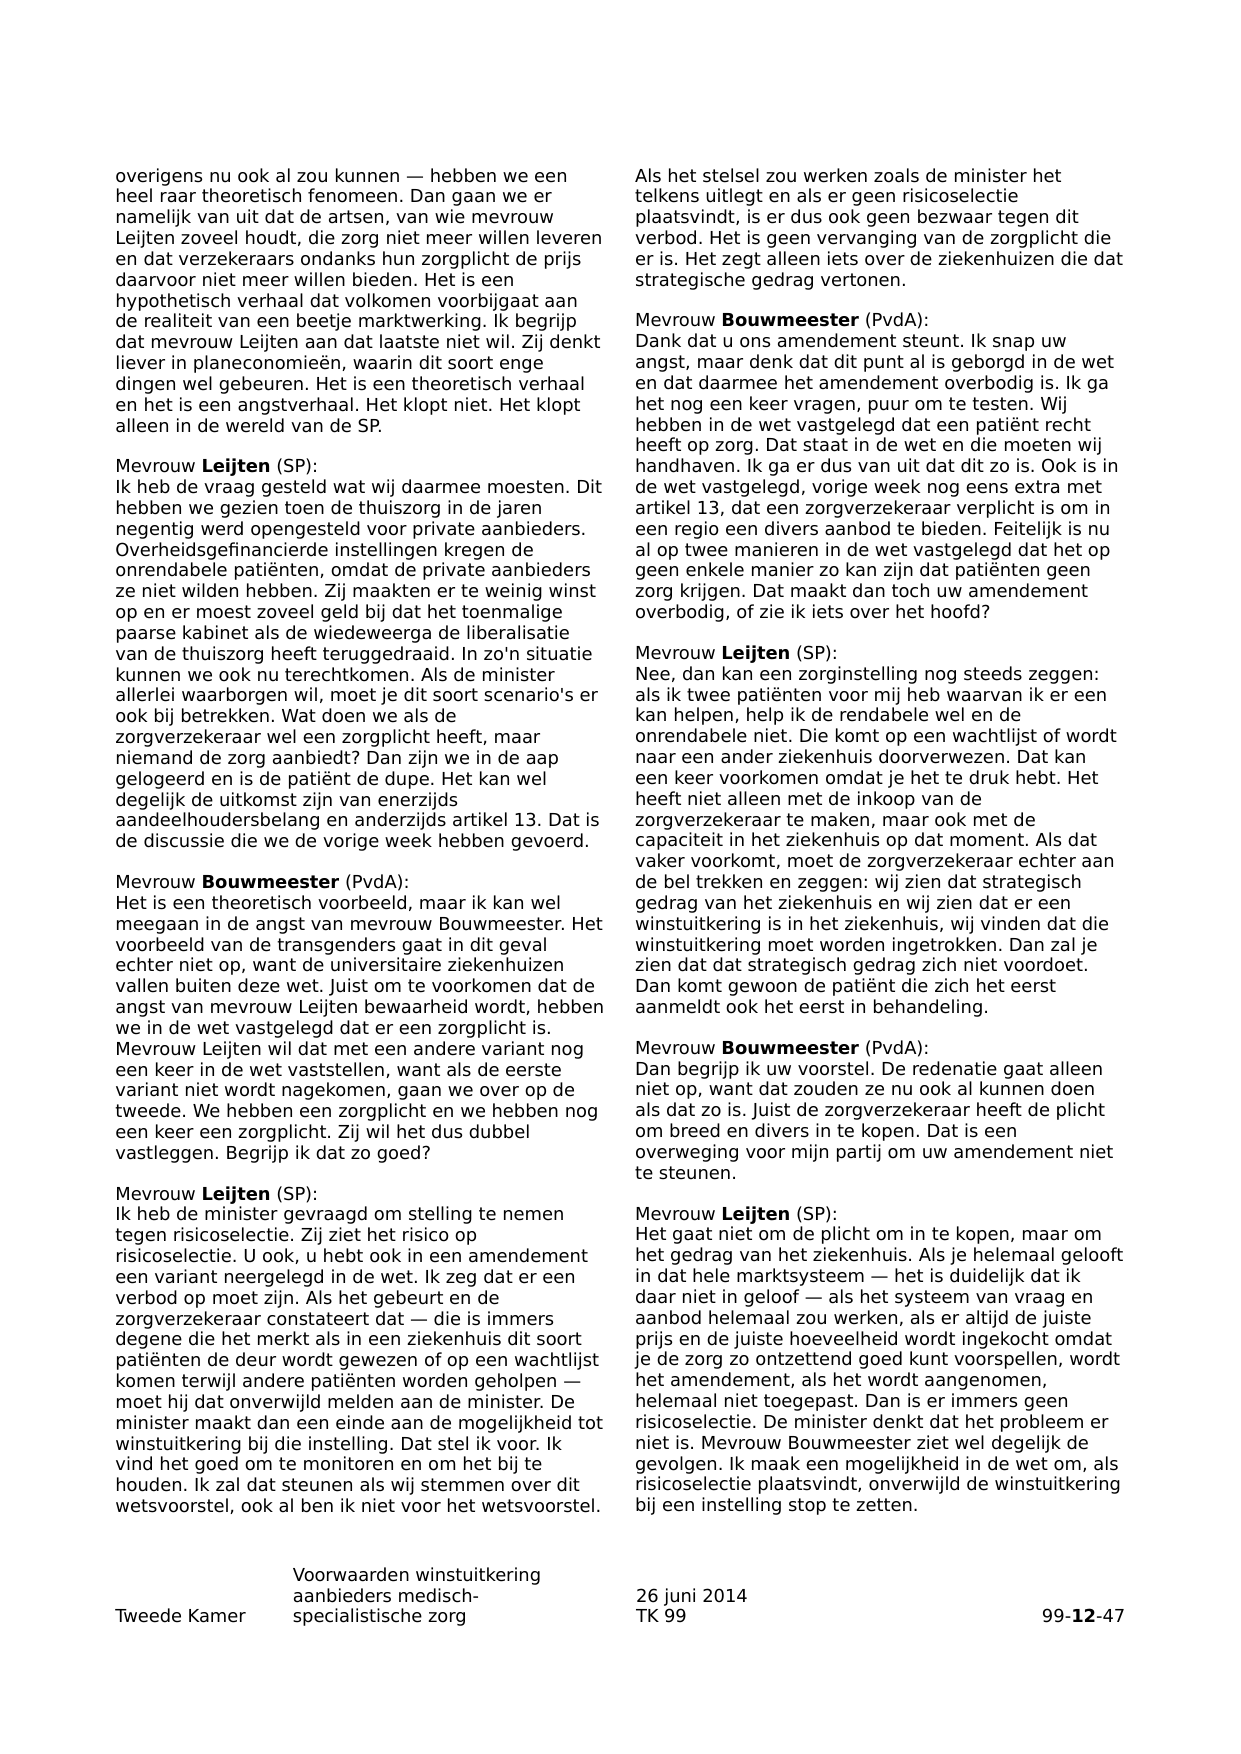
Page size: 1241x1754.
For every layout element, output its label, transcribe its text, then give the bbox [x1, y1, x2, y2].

text Nee, dan kan een zorginstelling nog steeds zeggen: als ik twee patiënten voor mij heb waarvan ik er een kan helpen, help ik de rendabele wel en de onrendabele niet. Die komt op een wachtlijst of wordt naar een ander ziekenhuis doorverwezen. Dat kan een keer voorkomen omdat je het te druk hebt. Het heeft niet alleen met de inkoop van de zorgverzekeraar te maken, maar ook met de capaciteit in het ziekenhuis op dat moment. Als dat vaker voorkomt, moet de zorgverzekeraar echter aan de bel trekken en zeggen: wij zien dat strategisch gedrag van het ziekenhuis en wij zien dat er een winstuitkering is in het ziekenhuis, wij vinden dat die winstuitkering moet worden ingetrokken. Dan zal je zien dat dat strategisch gedrag zich niet voordoet. Dan komt gewoon de patiënt die zich het eerst aanmeldt ook het eerst in behandeling. [635, 663, 1125, 1018]
text Mevrouw Leijten (SP): [115, 1183, 605, 1204]
text Mevrouw Bouwmeester (PvdA): [115, 872, 605, 893]
text Als het stelsel zou werken zoals de minister het telkens uitlegt en als er geen risicoselectie plaatsvindt, is er dus ook geen bezwaar tegen dit verbod. Het is geen vervanging van de zorgplicht die er is. Het zegt alleen iets over de ziekenhuizen die dat strategische gedrag vertonen. [635, 165, 1125, 290]
text Mevrouw Bouwmeester (PvdA): [635, 310, 1125, 331]
text Mevrouw Leijten (SP): [115, 456, 605, 477]
text Ik heb de vraag gesteld wat wij daarmee moesten. Dit hebben we gezien toen de thuiszorg in de jaren negentig werd opengesteld voor private aanbieders. Overheidsgefinancierde instellingen kregen de onrendabele patiënten, omdat de private aanbieders ze niet wilden hebben. Zij maakten er te weinig winst op en er moest zoveel geld bij dat het toenmalige paarse kabinet als de wiedeweerga de liberalisatie van de thuiszorg heeft teruggedraaid. In zo'n situatie kunnen we ook nu terechtkomen. Als de minister allerlei waarborgen wil, moet je dit soort scenario's er ook bij betrekken. Wat doen we als de zorgverzekeraar wel een zorgplicht heeft, maar niemand de zorg aanbiedt? Dan zijn we in de aap gelogeerd en is de patiënt de dupe. Het kan wel degelijk de uitkomst zijn van enerzijds aandeelhoudersbelang en anderzijds artikel 13. Dat is de discussie die we de vorige week hebben gevoerd. [115, 477, 605, 852]
text Het gaat niet om de plicht om in te kopen, maar om het gedrag van het ziekenhuis. Als je helemaal gelooft in dat hele marktsysteem — het is duidelijk dat ik daar niet in geloof — als het systeem van vraag en aanbod helemaal zou werken, als er altijd de juiste prijs en de juiste hoeveelheid wordt ingekocht omdat je de zorg zo ontzettend goed kunt voorspellen, wordt het amendement, als het wordt aangenomen, helemaal niet toegepast. Dan is er immers geen risicoselectie. De minister denkt dat het probleem er niet is. Mevrouw Bouwmeester ziet wel degelijk de gevolgen. Ik maak een mogelijkheid in de wet om, als risicoselectie plaatsvindt, onverwijld de winstuitkering bij een instelling stop te zetten. [635, 1224, 1125, 1516]
text Mevrouw Leijten (SP): [635, 1203, 1125, 1224]
text Ik heb de minister gevraagd om stelling te nemen tegen risicoselectie. Zij ziet het risico op risicoselectie. U ook, u hebt ook in een amendement een variant neergelegd in de wet. Ik zeg dat er een verbod op moet zijn. Als het gebeurt en de zorgverzekeraar constateert dat — die is immers degene die het merkt als in een ziekenhuis dit soort patiënten de deur wordt gewezen of op een wachtlijst komen terwijl andere patiënten worden geholpen — moet hij dat onverwijld melden aan de minister. De minister maakt dan een einde aan de mogelijkheid tot winstuitkering bij die instelling. Dat stel ik voor. Ik vind het goed om te monitoren en om het bij te houden. Ik zal dat steunen als wij stemmen over dit wetsvoorstel, ook al ben ik niet voor het wetsvoorstel. [115, 1204, 605, 1517]
text Dan begrijp ik uw voorstel. De redenatie gaat alleen niet op, want dat zouden ze nu ook al kunnen doen als dat zo is. Juist de zorgverzekeraar heeft de plicht om breed en divers in te kopen. Dat is een overweging voor mijn partij om uw amendement niet te steunen. [635, 1058, 1125, 1183]
text overigens nu ook al zou kunnen — hebben we een heel raar theoretisch fenomeen. Dan gaan we er namelijk van uit dat de artsen, van wie mevrouw Leijten zoveel houdt, die zorg niet meer willen leveren en dat verzekeraars ondanks hun zorgplicht de prijs daarvoor niet meer willen bieden. Het is een hypothetisch verhaal dat volkomen voorbijgaat aan de realiteit van een beetje marktwerking. Ik begrijp dat mevrouw Leijten aan dat laatste niet wil. Zij denkt liever in planeconomieën, waarin dit soort enge dingen wel gebeuren. Het is een theoretisch verhaal en het is een angstverhaal. Het klopt niet. Het klopt alleen in de wereld van de SP. [115, 165, 605, 436]
text Mevrouw Bouwmeester (PvdA): [635, 1038, 1125, 1058]
text Het is een theoretisch voorbeeld, maar ik kan wel meegaan in de angst van mevrouw Bouwmeester. Het voorbeeld van de transgenders gaat in dit geval echter niet op, want de universitaire ziekenhuizen vallen buiten deze wet. Juist om te voorkomen dat de angst van mevrouw Leijten bewaarheid wordt, hebben we in de wet vastgelegd dat er een zorgplicht is. Mevrouw Leijten wil dat met een andere variant nog een keer in de wet vaststellen, want als de eerste variant niet wordt nagekomen, gaan we over op de tweede. We hebben een zorgplicht en we hebben nog een keer een zorgplicht. Zij wil het dus dubbel vastleggen. Begrijp ik dat zo goed? [115, 893, 605, 1163]
text Dank dat u ons amendement steunt. Ik snap uw angst, maar denk dat dit punt al is geborgd in de wet en dat daarmee het amendement overbodig is. Ik ga het nog een keer vragen, puur om te testen. Wij hebben in de wet vastgelegd dat een patiënt recht heeft op zorg. Dat staat in de wet en die moeten wij handhaven. Ik ga er dus van uit dat dit zo is. Ook is in de wet vastgelegd, vorige week nog eens extra met artikel 13, dat een zorgverzekeraar verplicht is om in een regio een divers aanbod te bieden. Feitelijk is nu al op twee manieren in de wet vastgelegd dat het op geen enkele manier zo kan zijn dat patiënten geen zorg krijgen. Dat maakt dan toch uw amendement overbodig, of zie ik iets over het hoofd? [635, 331, 1125, 623]
text Mevrouw Leijten (SP): [635, 643, 1125, 663]
